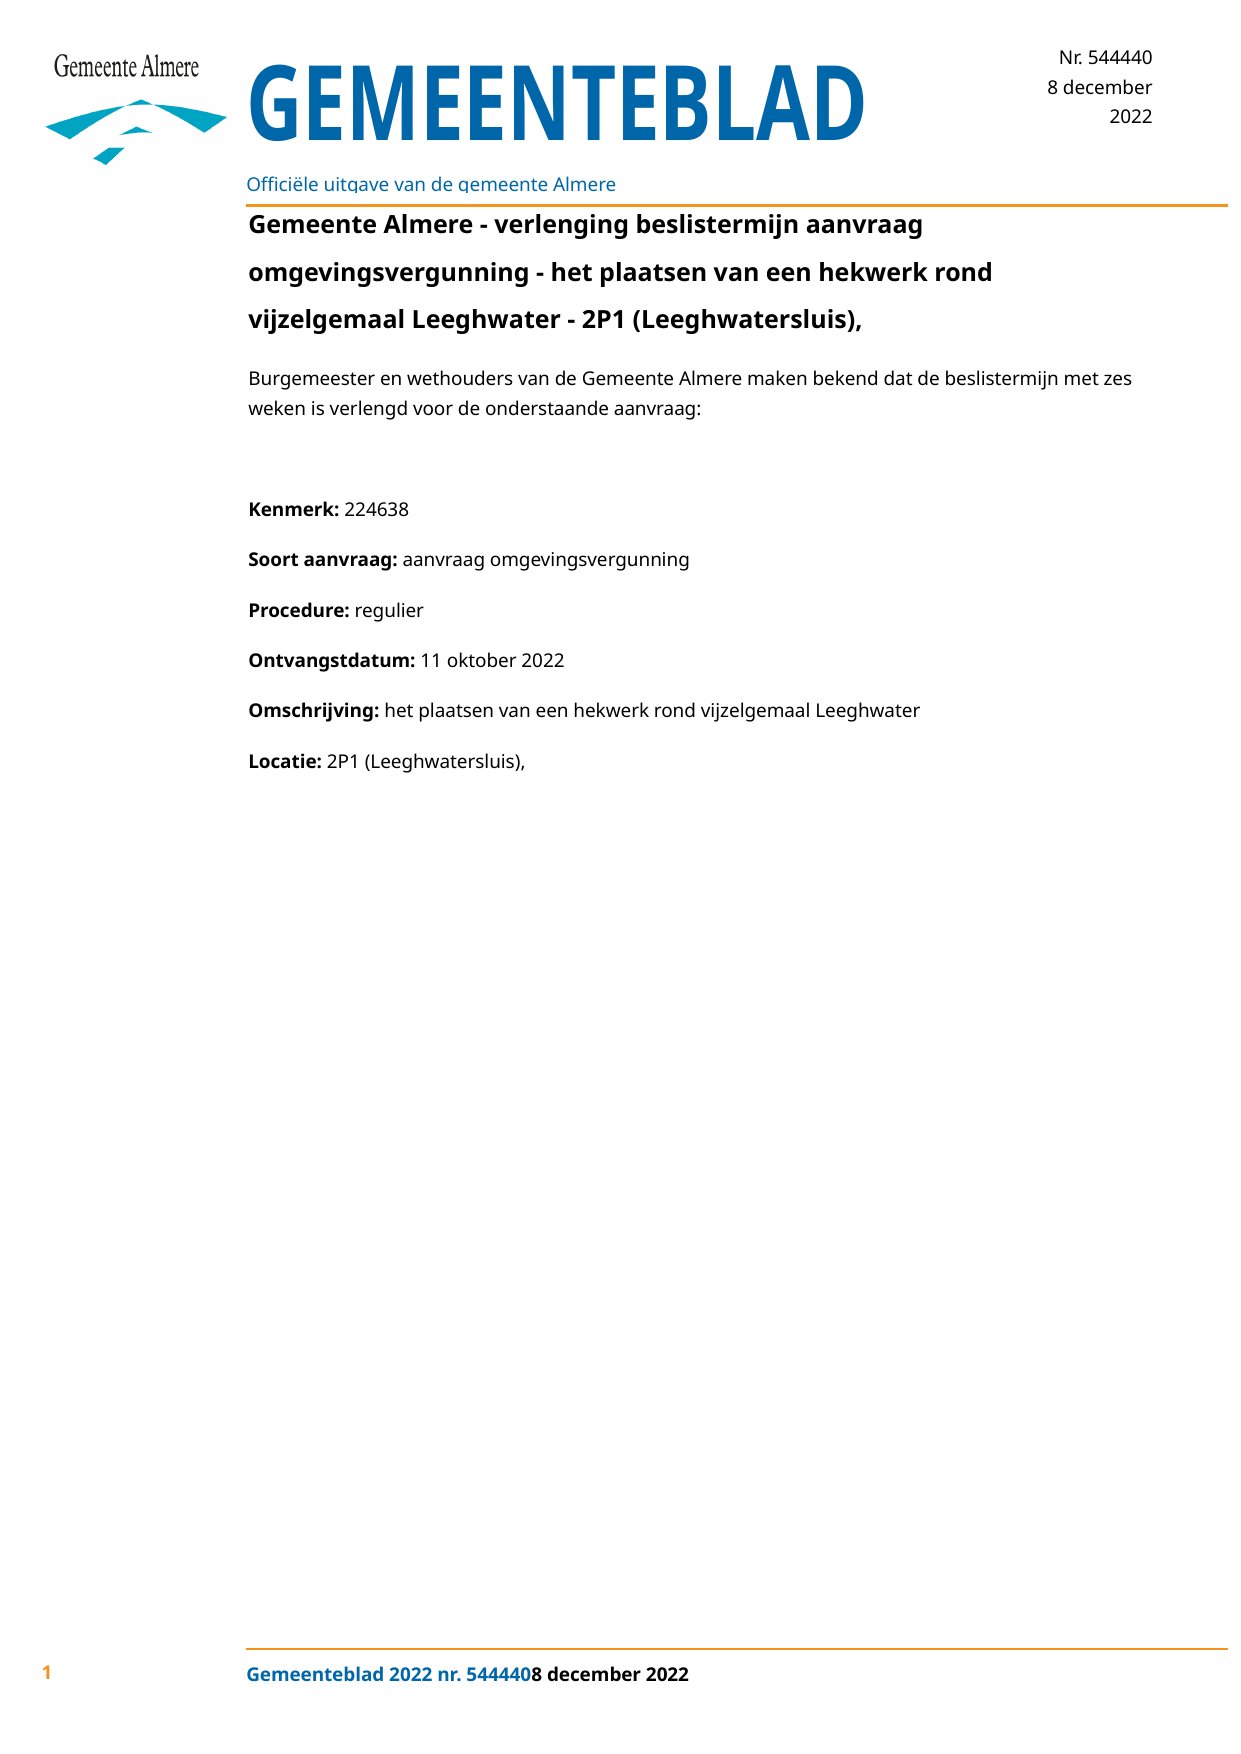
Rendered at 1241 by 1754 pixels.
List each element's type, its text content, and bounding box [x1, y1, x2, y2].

text Kenmerk: 224638 [248, 496, 1152, 522]
picture [41, 47, 231, 172]
text Omschrijving: het plaatsen van een hekwerk rond vijzelgemaal Leeghwater [248, 698, 1152, 723]
text Burgemeester en wethouders van de Gemeente Almere maken bekend dat de beslistermijn met zes weken is verlengd voor de onderstaande aanvraag: [248, 366, 1152, 421]
text Soort aanvraag: aanvraag omgevingsvergunning [248, 546, 1152, 572]
text Gemeente Almere - verlenging beslistermijn aanvraag omgevingsvergunning - het plaatsen van een hekwerk rond vijzelgemaal Leeghwater - 2P1 (Leeghwatersluis), [248, 207, 1152, 336]
text Procedure: regulier [248, 597, 1152, 622]
text Ontvangstdatum: 11 oktober 2022 [248, 647, 1152, 673]
text Locatie: 2P1 (Leeghwatersluis), [248, 748, 1152, 774]
